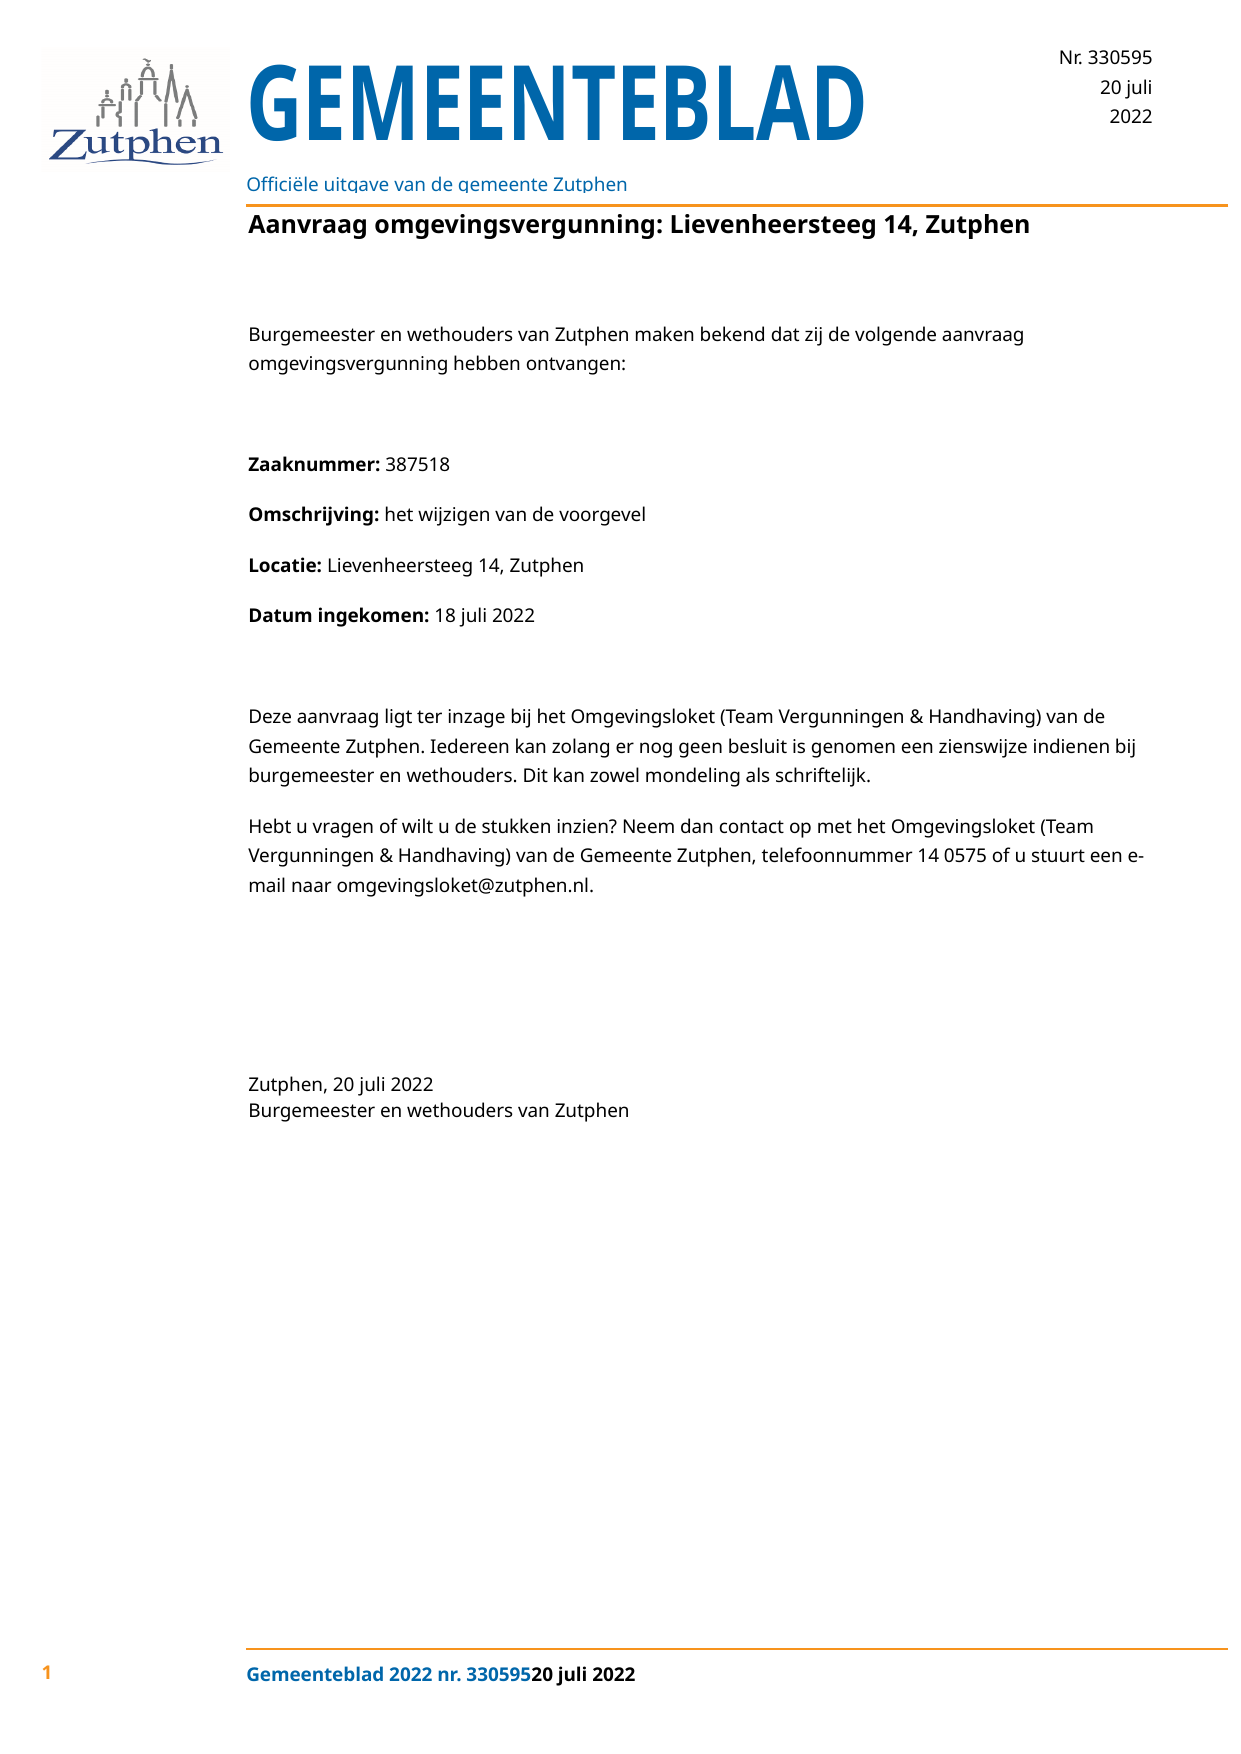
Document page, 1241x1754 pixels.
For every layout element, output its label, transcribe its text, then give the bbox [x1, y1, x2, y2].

picture [41, 47, 231, 172]
text Burgemeester en wethouders van Zutphen maken bekend dat zij de volgende aanvraag omgevingsvergunning hebben ontvangen: [248, 321, 1152, 376]
text Burgemeester en wethouders van Zutphen [248, 1097, 1152, 1122]
text Zutphen, 20 juli 2022 [248, 1071, 1152, 1097]
text Hebt u vragen of wilt u de stukken inzien? Neem dan contact op met het Omgevingsloket (Team Vergunningen & Handhaving) van de Gemeente Zutphen, telefoonnummer 14 0575 of u stuurt een e-mail naar omgevingsloket@zutphen.nl. [248, 813, 1152, 898]
text Deze aanvraag ligt ter inzage bij het Omgevingsloket (Team Vergunningen & Handhaving) van de Gemeente Zutphen. Iedereen kan zolang er nog geen besluit is genomen een zienswijze indienen bij burgemeester en wethouders. Dit kan zowel mondeling als schriftelijk. [248, 703, 1152, 788]
text Omschrijving: het wijzigen van de voorgevel [248, 502, 1152, 527]
text Aanvraag omgevingsvergunning: Lievenheersteeg 14, Zutphen [248, 207, 1152, 241]
text Locatie: Lievenheersteeg 14, Zutphen [248, 552, 1152, 578]
text Zaaknummer: 387518 [248, 451, 1152, 477]
text Datum ingekomen: 18 juli 2022 [248, 602, 1152, 628]
